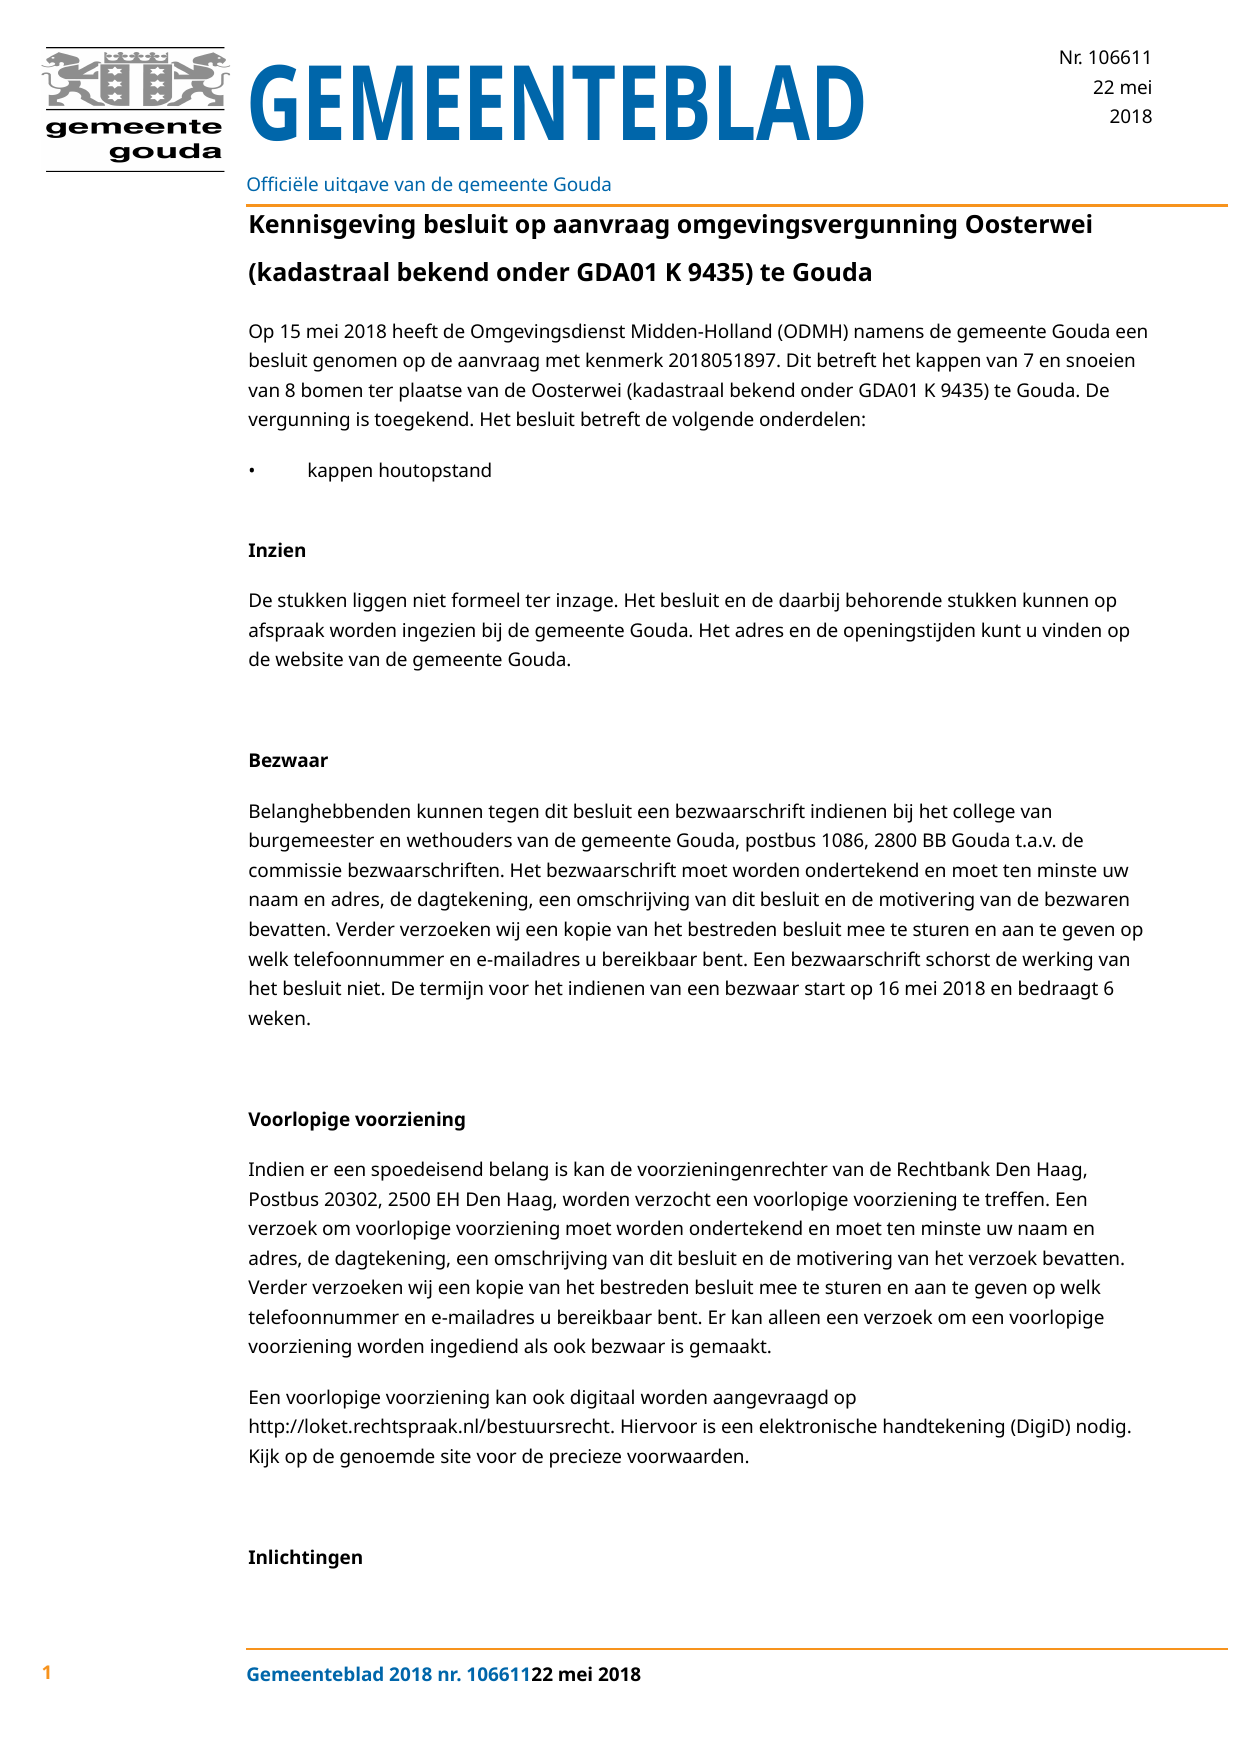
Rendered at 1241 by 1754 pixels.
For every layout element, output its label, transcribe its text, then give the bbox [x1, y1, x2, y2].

list kappen houtopstand [248, 457, 1152, 483]
text Belanghebbenden kunnen tegen dit besluit een bezwaarschrift indienen bij het college van burgemeester en wethouders van de gemeente Gouda, postbus 1086, 2800 BB Gouda t.a.v. de commissie bezwaarschriften. Het bezwaarschrift moet worden ondertekend en moet ten minste uw naam en adres, de dagtekening, een omschrijving van dit besluit en de motivering van de bezwaren bevatten. Verder verzoeken wij een kopie van het bestreden besluit mee te sturen en aan te geven op welk telefoonnummer en e-mailadres u bereikbaar bent. Een bezwaarschrift schorst de werking van het besluit niet. De termijn voor het indienen van een bezwaar start op 16 mei 2018 en bedraagt 6 weken. [248, 798, 1152, 1031]
text Inlichtingen [248, 1544, 1152, 1570]
text De stukken liggen niet formeel ter inzage. Het besluit en de daarbij behorende stukken kunnen op afspraak worden ingezien bij de gemeente Gouda. Het adres en de openingstijden kunt u vinden op de website van de gemeente Gouda. [248, 587, 1152, 672]
text Indien er een spoedeisend belang is kan de voorzieningenrechter van de Rechtbank Den Haag, Postbus 20302, 2500 EH Den Haag, worden verzocht een voorlopige voorziening te treffen. Een verzoek om voorlopige voorziening moet worden ondertekend en moet ten minste uw naam en adres, de dagtekening, een omschrijving van dit besluit en de motivering van het verzoek bevatten. Verder verzoeken wij een kopie van het bestreden besluit mee te sturen en aan te geven op welk telefoonnummer en e-mailadres u bereikbaar bent. Er kan alleen een verzoek om een voorlopige voorziening worden ingediend als ook bezwaar is gemaakt. [248, 1156, 1152, 1359]
text Bezwaar [248, 747, 1152, 773]
picture [41, 47, 231, 172]
text Op 15 mei 2018 heeft de Omgevingsdienst Midden-Holland (ODMH) namens de gemeente Gouda een besluit genomen op de aanvraag met kenmerk 2018051897. Dit betreft het kappen van 7 en snoeien van 8 bomen ter plaatse van de Oosterwei (kadastraal bekend onder GDA01 K 9435) te Gouda. De vergunning is toegekend. Het besluit betreft de volgende onderdelen: [248, 318, 1152, 432]
text Een voorlopige voorziening kan ook digitaal worden aangevraagd op http://loket.rechtspraak.nl/bestuursrecht. Hiervoor is een elektronische handtekening (DigiD) nodig. Kijk op de genoemde site voor de precieze voorwaarden. [248, 1384, 1152, 1469]
text Inzien [248, 537, 1152, 563]
text Voorlopige voorziening [248, 1106, 1152, 1132]
text Kennisgeving besluit op aanvraag omgevingsvergunning Oosterwei (kadastraal bekend onder GDA01 K 9435) te Gouda [248, 207, 1152, 288]
